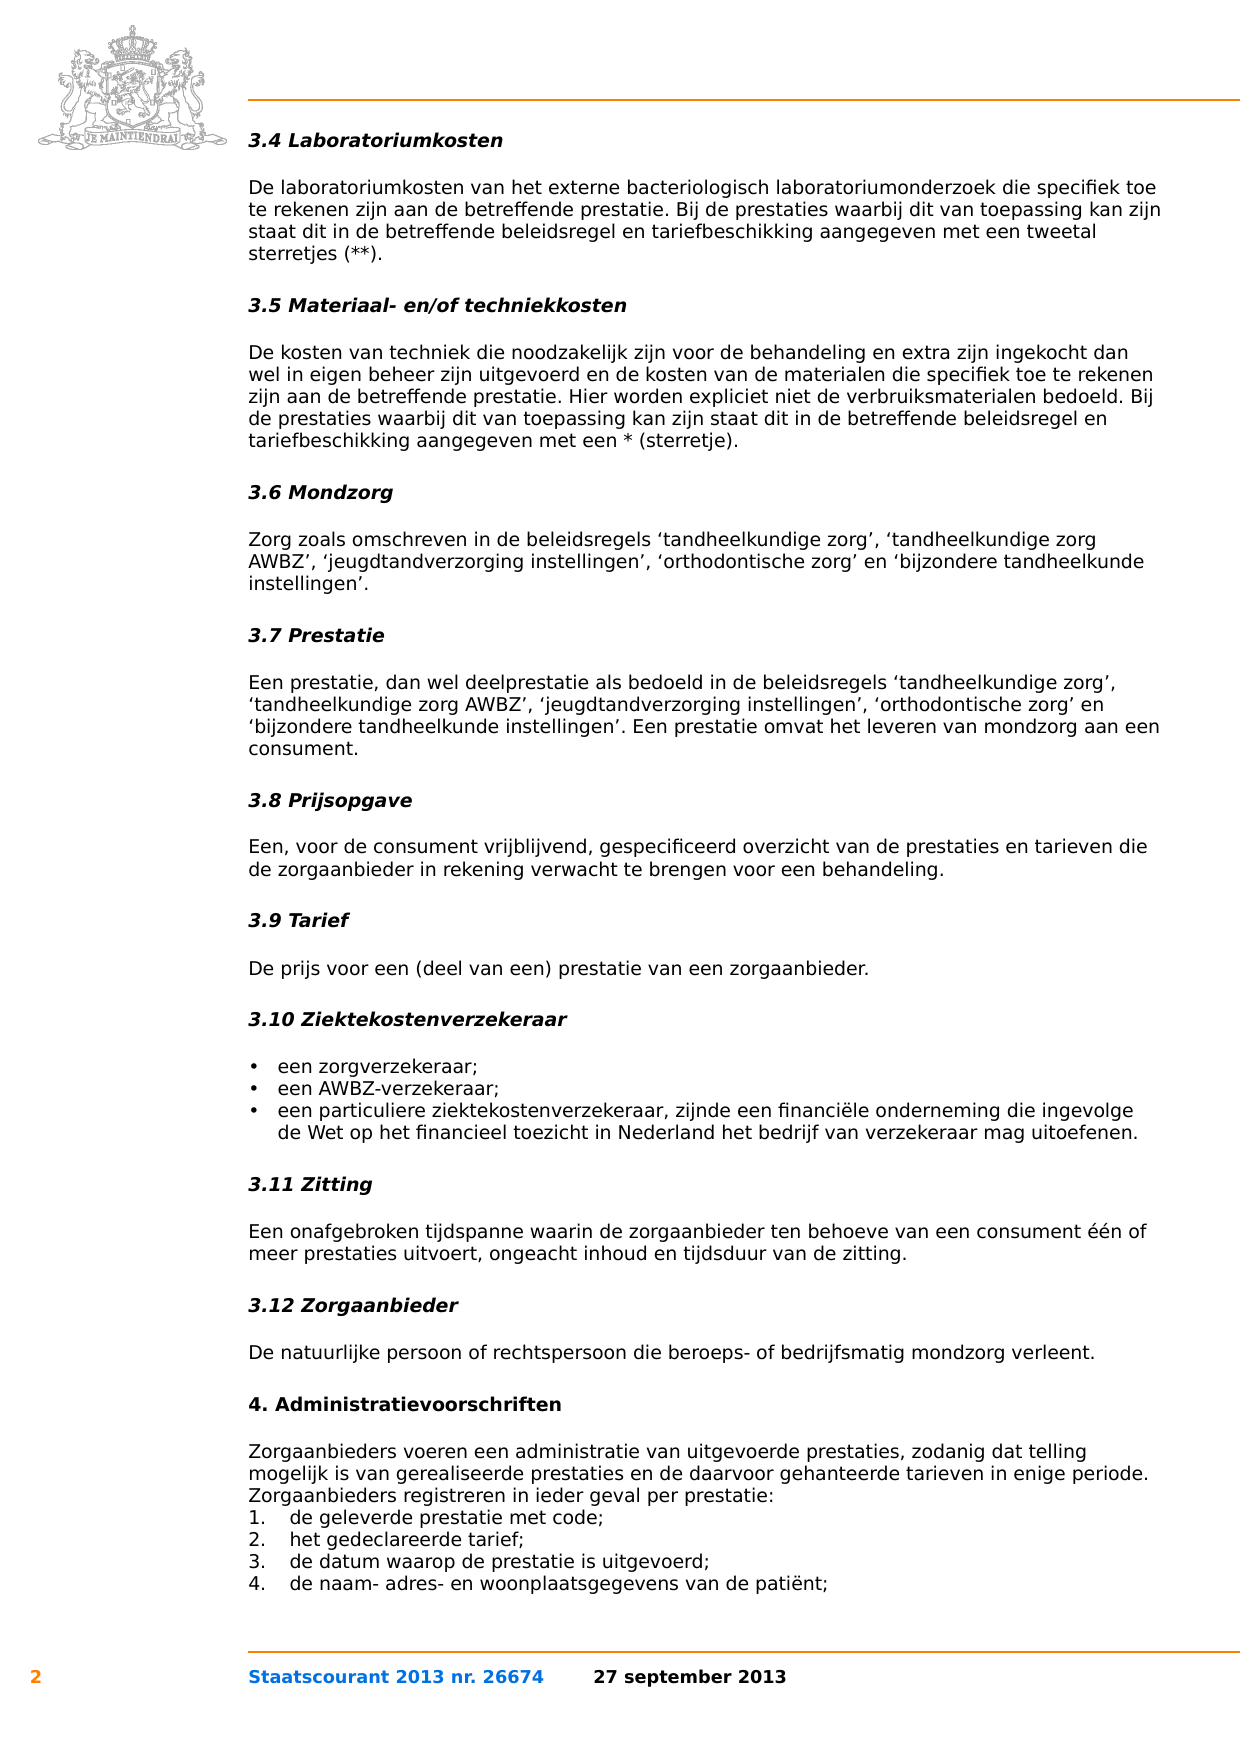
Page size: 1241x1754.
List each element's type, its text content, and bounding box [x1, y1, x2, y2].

text Een, voor de consument vrijblijvend, gespecificeerd overzicht van de prestaties en tarieven die de zorgaanbieder in rekening verwacht te brengen voor een behandeling. [248, 836, 1163, 880]
text Een onafgebroken tijdspanne waarin de zorgaanbieder ten behoeve van een consument één of meer prestaties uitvoert, ongeacht inhoud en tijdsduur van de zitting. [248, 1221, 1163, 1265]
text De prijs voor een (deel van een) prestatie van een zorgaanbieder. [248, 957, 1163, 979]
subtitle 3.5 Materiaal- en/of techniekkosten [248, 295, 1163, 317]
subtitle 3.6 Mondzorg [248, 482, 1163, 504]
text Zorgaanbieders voeren een administratie van uitgevoerde prestaties, zodanig dat telling mogelijk is van gerealiseerde prestaties en de daarvoor gehanteerde tarieven in enige periode. Zorgaanbieders registreren in ieder geval per prestatie: [248, 1441, 1163, 1507]
subtitle 3.7 Prestatie [248, 624, 1163, 647]
text • een AWBZ-verzekeraar; [248, 1078, 1163, 1100]
subtitle 3.4 Laboratoriumkosten [248, 130, 1163, 152]
subtitle 3.12 Zorgaanbieder [248, 1295, 1163, 1317]
text De natuurlijke persoon of rechtspersoon die beroeps- of bedrijfsmatig mondzorg verleent. [248, 1342, 1163, 1364]
subtitle 3.10 Ziektekostenverzekeraar [248, 1009, 1163, 1031]
text 4. de naam- adres- en woonplaatsgegevens van de patiënt; [248, 1573, 1163, 1595]
text Zorg zoals omschreven in de beleidsregels ‘tandheelkundige zorg’, ‘tandheelkundige zorg AWBZ’, ‘jeugdtandverzorging instellingen’, ‘orthodontische zorg’ en ‘bijzondere tandheelkunde instellingen’. [248, 529, 1163, 594]
subtitle 3.11 Zitting [248, 1174, 1163, 1196]
text 3. de datum waarop de prestatie is uitgevoerd; [248, 1551, 1163, 1573]
subtitle 3.9 Tarief [248, 910, 1163, 932]
subtitle 3.8 Prijsopgave [248, 789, 1163, 811]
text 1. de geleverde prestatie met code; [248, 1507, 1163, 1529]
text De kosten van techniek die noodzakelijk zijn voor de behandeling en extra zijn ingekocht dan wel in eigen beheer zijn uitgevoerd en de kosten van de materialen die specifiek toe te rekenen zijn aan de betreffende prestatie. Hier worden expliciet niet de verbruiksmaterialen bedoeld. Bij de prestaties waarbij dit van toepassing kan zijn staat dit in de betreffende beleidsregel en tariefbeschikking aangegeven met een * (sterretje). [248, 342, 1163, 452]
text • een particuliere ziektekostenverzekeraar, zijnde een financiële onderneming die ingevolge de Wet op het financieel toezicht in Nederland het bedrijf van verzekeraar mag uitoefenen. [248, 1100, 1163, 1144]
text De laboratoriumkosten van het externe bacteriologisch laboratoriumonderzoek die specifiek toe te rekenen zijn aan de betreffende prestatie. Bij de prestaties waarbij dit van toepassing kan zijn staat dit in de betreffende beleidsregel en tariefbeschikking aangegeven met een tweetal sterretjes (**). [248, 177, 1163, 265]
picture [38, 25, 227, 150]
text Een prestatie, dan wel deelprestatie als bedoeld in de beleidsregels ‘tandheelkundige zorg’, ‘tandheelkundige zorg AWBZ’, ‘jeugdtandverzorging instellingen’, ‘orthodontische zorg’ en ‘bijzondere tandheelkunde instellingen’. Een prestatie omvat het leveren van mondzorg aan een consument. [248, 672, 1163, 759]
text 2. het gedeclareerde tarief; [248, 1529, 1163, 1551]
text • een zorgverzekeraar; [248, 1056, 1163, 1078]
subtitle 4. Administratievoorschriften [248, 1394, 1163, 1416]
